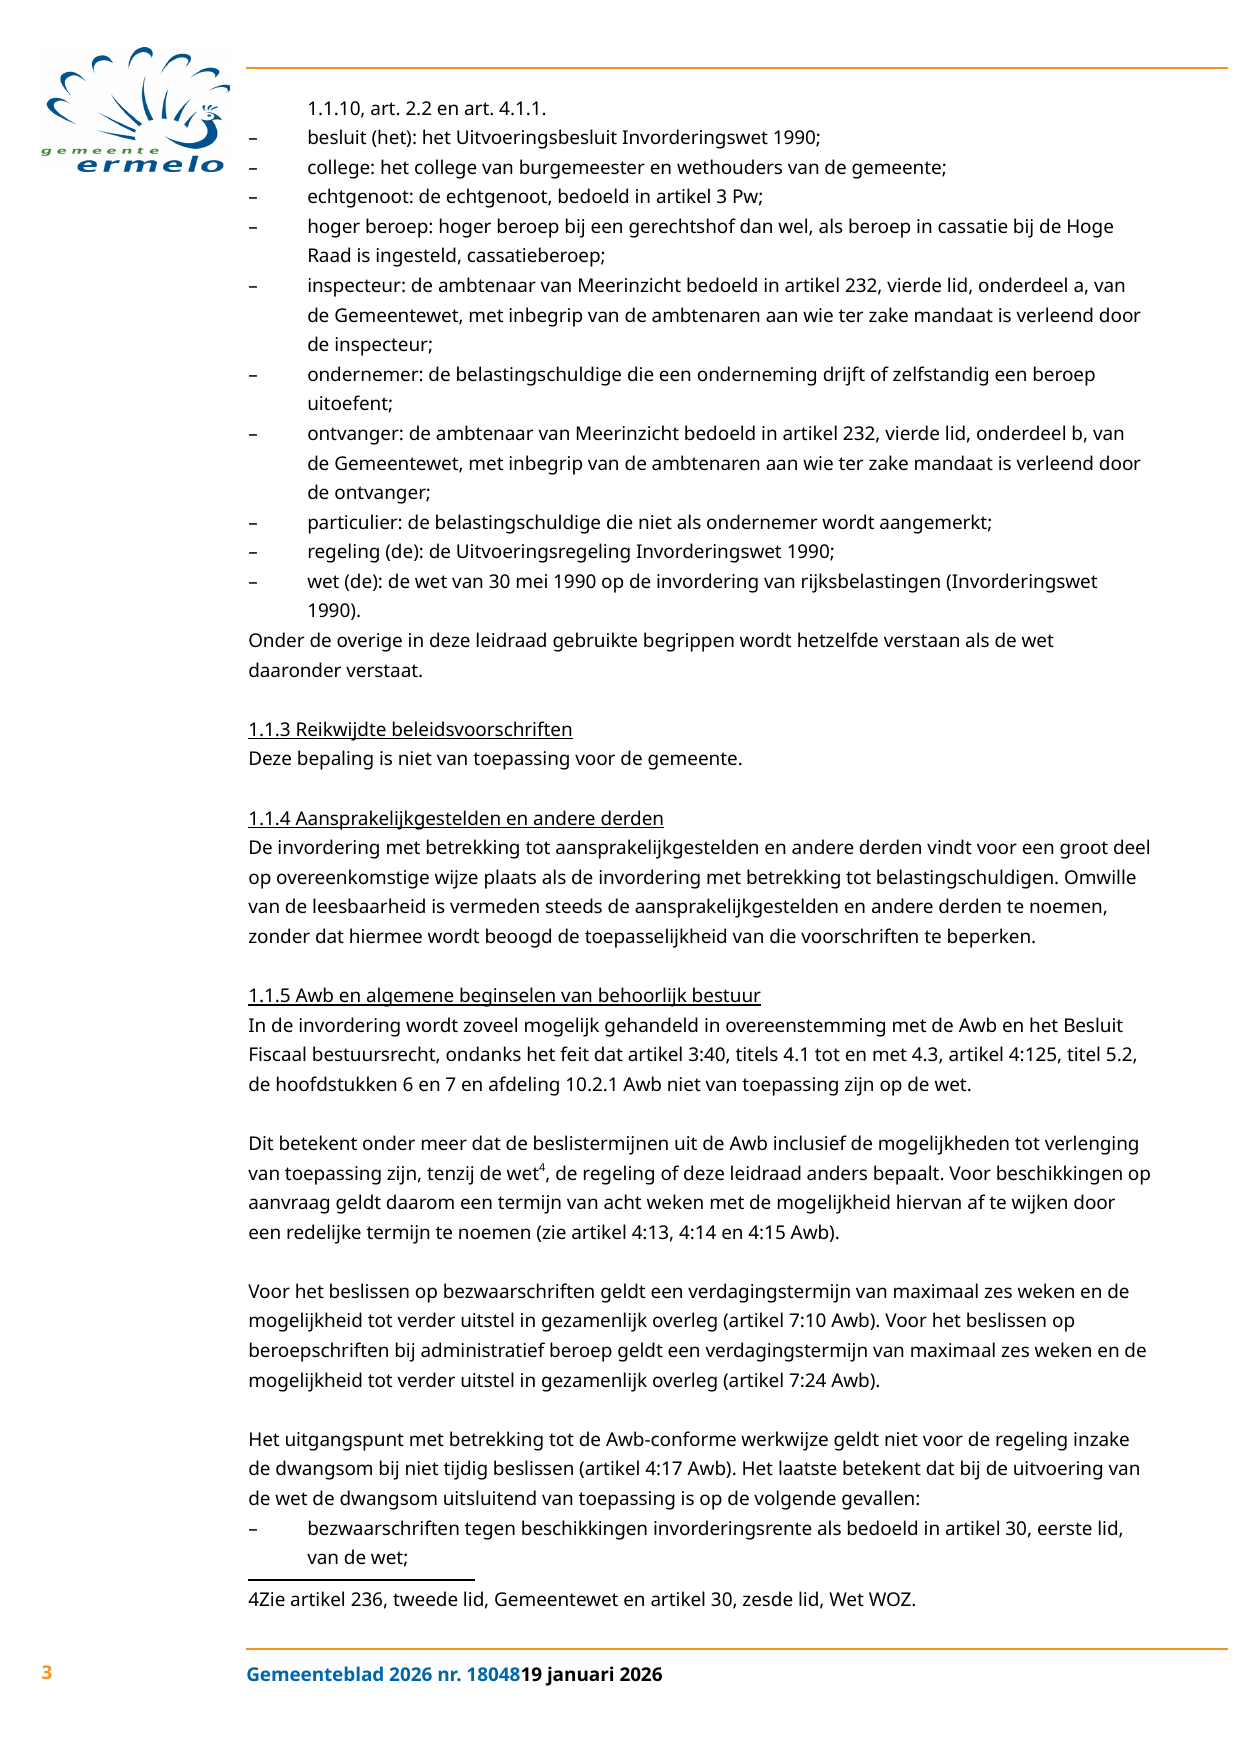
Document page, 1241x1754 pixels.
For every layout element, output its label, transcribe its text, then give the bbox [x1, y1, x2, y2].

text Dit betekent onder meer dat de beslistermijnen uit de Awb inclusief de mogelijkheden tot verlenging van toepassing zijn, tenzij de wet, de regeling of deze leidraad anders bepaalt. Voor beschikkingen op aanvraag geldt daarom een termijn van acht weken met de mogelijkheid hiervan af te wijken door een redelijke termijn te noemen (zie artikel 4:13, 4:14 en 4:15 Awb). [248, 1130, 1152, 1245]
list hoger beroep: hoger beroep bij een gerechtshof dan wel, als beroep in cassatie bij de Hoge Raad is ingesteld, cassatieberoep; [248, 213, 1152, 268]
list ontvanger: de ambtenaar van Meerinzicht bedoeld in artikel 232, vierde lid, onderdeel b, van de Gemeentewet, met inbegrip van de ambtenaren aan wie ter zake mandaat is verleend door de ontvanger; [248, 420, 1152, 505]
list besluit (het): het Uitvoeringsbesluit Invorderingswet 1990; [248, 124, 1152, 150]
list bezwaarschriften tegen beschikkingen invorderingsrente als bedoeld in artikel 30, eerste lid, van de wet; [248, 1515, 1152, 1570]
text Voor het beslissen op bezwaarschriften geldt een verdagingstermijn van maximaal zes weken en de mogelijkheid tot verder uitstel in gezamenlijk overleg (artikel 7:10 Awb). Voor het beslissen op beroepschriften bij administratief beroep geldt een verdagingstermijn van maximaal zes weken en de mogelijkheid tot verder uitstel in gezamenlijk overleg (artikel 7:24 Awb). [248, 1278, 1152, 1393]
text 1.1.3 Reikwijdte beleidsvoorschriften [248, 716, 1152, 742]
text 1.1.5 Awb en algemene beginselen van behoorlijk bestuur [248, 982, 1152, 1008]
list wet (de): de wet van 30 mei 1990 op de invordering van rijksbelastingen (Invorderingswet 1990). [248, 568, 1152, 623]
text Het uitgangspunt met betrekking tot de Awb-conforme werkwijze geldt niet voor de regeling inzake de dwangsom bij niet tijdig beslissen (artikel 4:17 Awb). Het laatste betekent dat bij de uitvoering van de wet de dwangsom uitsluitend van toepassing is op de volgende gevallen: [248, 1426, 1152, 1511]
list inspecteur: de ambtenaar van Meerinzicht bedoeld in artikel 232, vierde lid, onderdeel a, van de Gemeentewet, met inbegrip van de ambtenaren aan wie ter zake mandaat is verleend door de inspecteur; [248, 272, 1152, 357]
list particulier: de belastingschuldige die niet als ondernemer wordt aangemerkt; [248, 509, 1152, 535]
text Deze bepaling is niet van toepassing voor de gemeente. [248, 746, 1152, 771]
list echtgenoot: de echtgenoot, bedoeld in artikel 3 Pw; [248, 183, 1152, 209]
picture [41, 47, 231, 172]
list regeling (de): de Uitvoeringsregeling Invorderingswet 1990; [248, 538, 1152, 564]
list college: het college van burgemeester en wethouders van de gemeente; [248, 154, 1152, 180]
text De invordering met betrekking tot aansprakelijkgestelden en andere derden vindt voor een groot deel op overeenkomstige wijze plaats als de invordering met betrekking tot belastingschuldigen. Omwille van de leesbaarheid is vermeden steeds de aansprakelijkgestelden en andere derden te noemen, zonder dat hiermee wordt beoogd de toepasselijkheid van die voorschriften te beperken. [248, 834, 1152, 949]
list 1.1.10, art. 2.2 en art. 4.1.1. [248, 95, 1152, 121]
list ondernemer: de belastingschuldige die een onderneming drijft of zelfstandig een beroep uitoefent; [248, 361, 1152, 416]
text 1.1.4 Aansprakelijkgestelden en andere derden [248, 805, 1152, 831]
text In de invordering wordt zoveel mogelijk gehandeld in overeenstemming met de Awb en het Besluit Fiscaal bestuursrecht, ondanks het feit dat artikel 3:40, titels 4.1 tot en met 4.3, artikel 4:125, titel 5.2, de hoofdstukken 6 en 7 en afdeling 10.2.1 Awb niet van toepassing zijn op de wet. [248, 1012, 1152, 1097]
text Onder de overige in deze leidraad gebruikte begrippen wordt hetzelfde verstaan als de wet daaronder verstaat. [248, 627, 1152, 683]
text Zie artikel 236, tweede lid, Gemeentewet en artikel 30, zesde lid, Wet WOZ. [248, 1586, 1152, 1612]
